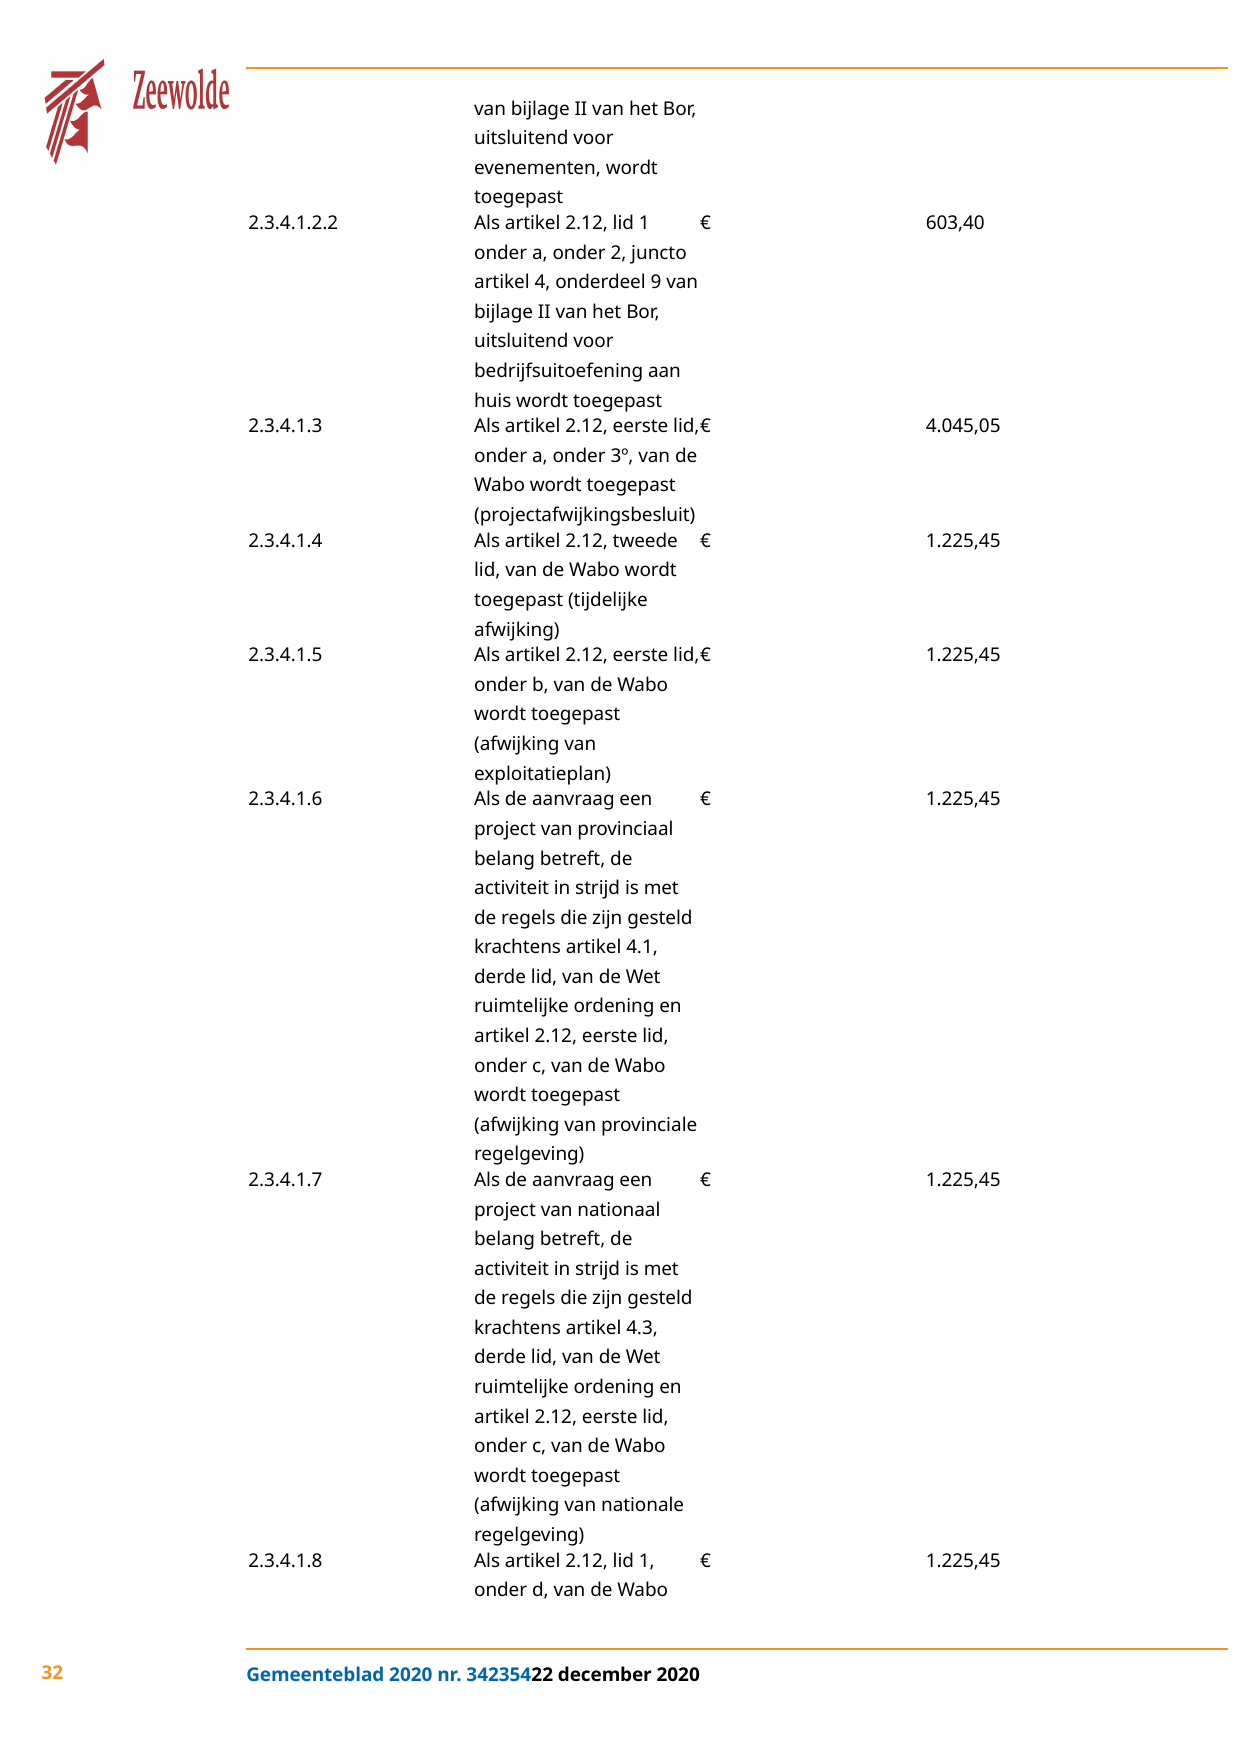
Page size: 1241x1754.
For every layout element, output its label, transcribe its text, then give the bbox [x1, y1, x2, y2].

table_cell Als artikel 2.12, lid 1, onder d, van de Wabo [474, 1547, 700, 1602]
table_cell 2.3.4.1.2.2 [248, 209, 474, 412]
table_cell [248, 95, 474, 209]
table_cell 2.3.4.1.5 [248, 641, 474, 786]
table_cell 4.045,05 [926, 413, 1152, 527]
table_cell € [700, 1166, 926, 1547]
table_cell Als artikel 2.12, eerste lid, onder b, van de Wabo wordt toegepast (afwijking van exploitatieplan) [474, 641, 700, 786]
table_cell Als de aanvraag een project van provinciaal belang betreft, de activiteit in strijd is met de regels die zijn gesteld krachtens artikel 4.1, derde lid, van de Wet ruimtelijke ordening en artikel 2.12, eerste lid, onder c, van de Wabo wordt toegepast (afwijking van provinciale regelgeving) [474, 786, 700, 1166]
table_cell Als de aanvraag een project van nationaal belang betreft, de activiteit in strijd is met de regels die zijn gesteld krachtens artikel 4.3, derde lid, van de Wet ruimtelijke ordening en artikel 2.12, eerste lid, onder c, van de Wabo wordt toegepast (afwijking van nationale regelgeving) [474, 1166, 700, 1547]
table_cell € [700, 209, 926, 412]
table_cell € [700, 413, 926, 527]
table_cell 2.3.4.1.8 [248, 1547, 474, 1602]
table_cell 2.3.4.1.7 [248, 1166, 474, 1547]
table_cell € [700, 1547, 926, 1602]
table_cell € [700, 786, 926, 1166]
table_cell 2.3.4.1.3 [248, 413, 474, 527]
picture [41, 47, 231, 172]
table_cell 2.3.4.1.6 [248, 786, 474, 1166]
table_cell Als artikel 2.12, eerste lid, onder a, onder 3º, van de Wabo wordt toegepast (projectafwijkingsbesluit) [474, 413, 700, 527]
table_cell van bijlage II van het Bor, uitsluitend voor evenementen, wordt toegepast [474, 95, 700, 209]
table_cell 1.225,45 [926, 527, 1152, 641]
table_cell [926, 95, 1152, 209]
table_cell € [700, 527, 926, 641]
table_cell Als artikel 2.12, lid 1 onder a, onder 2, juncto artikel 4, onderdeel 9 van bijlage II van het Bor, uitsluitend voor bedrijfsuitoefening aan huis wordt toegepast [474, 209, 700, 412]
table_cell 1.225,45 [926, 1547, 1152, 1602]
table_cell € [700, 641, 926, 786]
table_cell 2.3.4.1.4 [248, 527, 474, 641]
table_cell [700, 95, 926, 209]
table_cell 1.225,45 [926, 641, 1152, 786]
table_cell 1.225,45 [926, 1166, 1152, 1547]
table_cell 1.225,45 [926, 786, 1152, 1166]
table_cell Als artikel 2.12, tweede lid, van de Wabo wordt toegepast (tijdelijke afwijking) [474, 527, 700, 641]
table_cell 603,40 [926, 209, 1152, 412]
